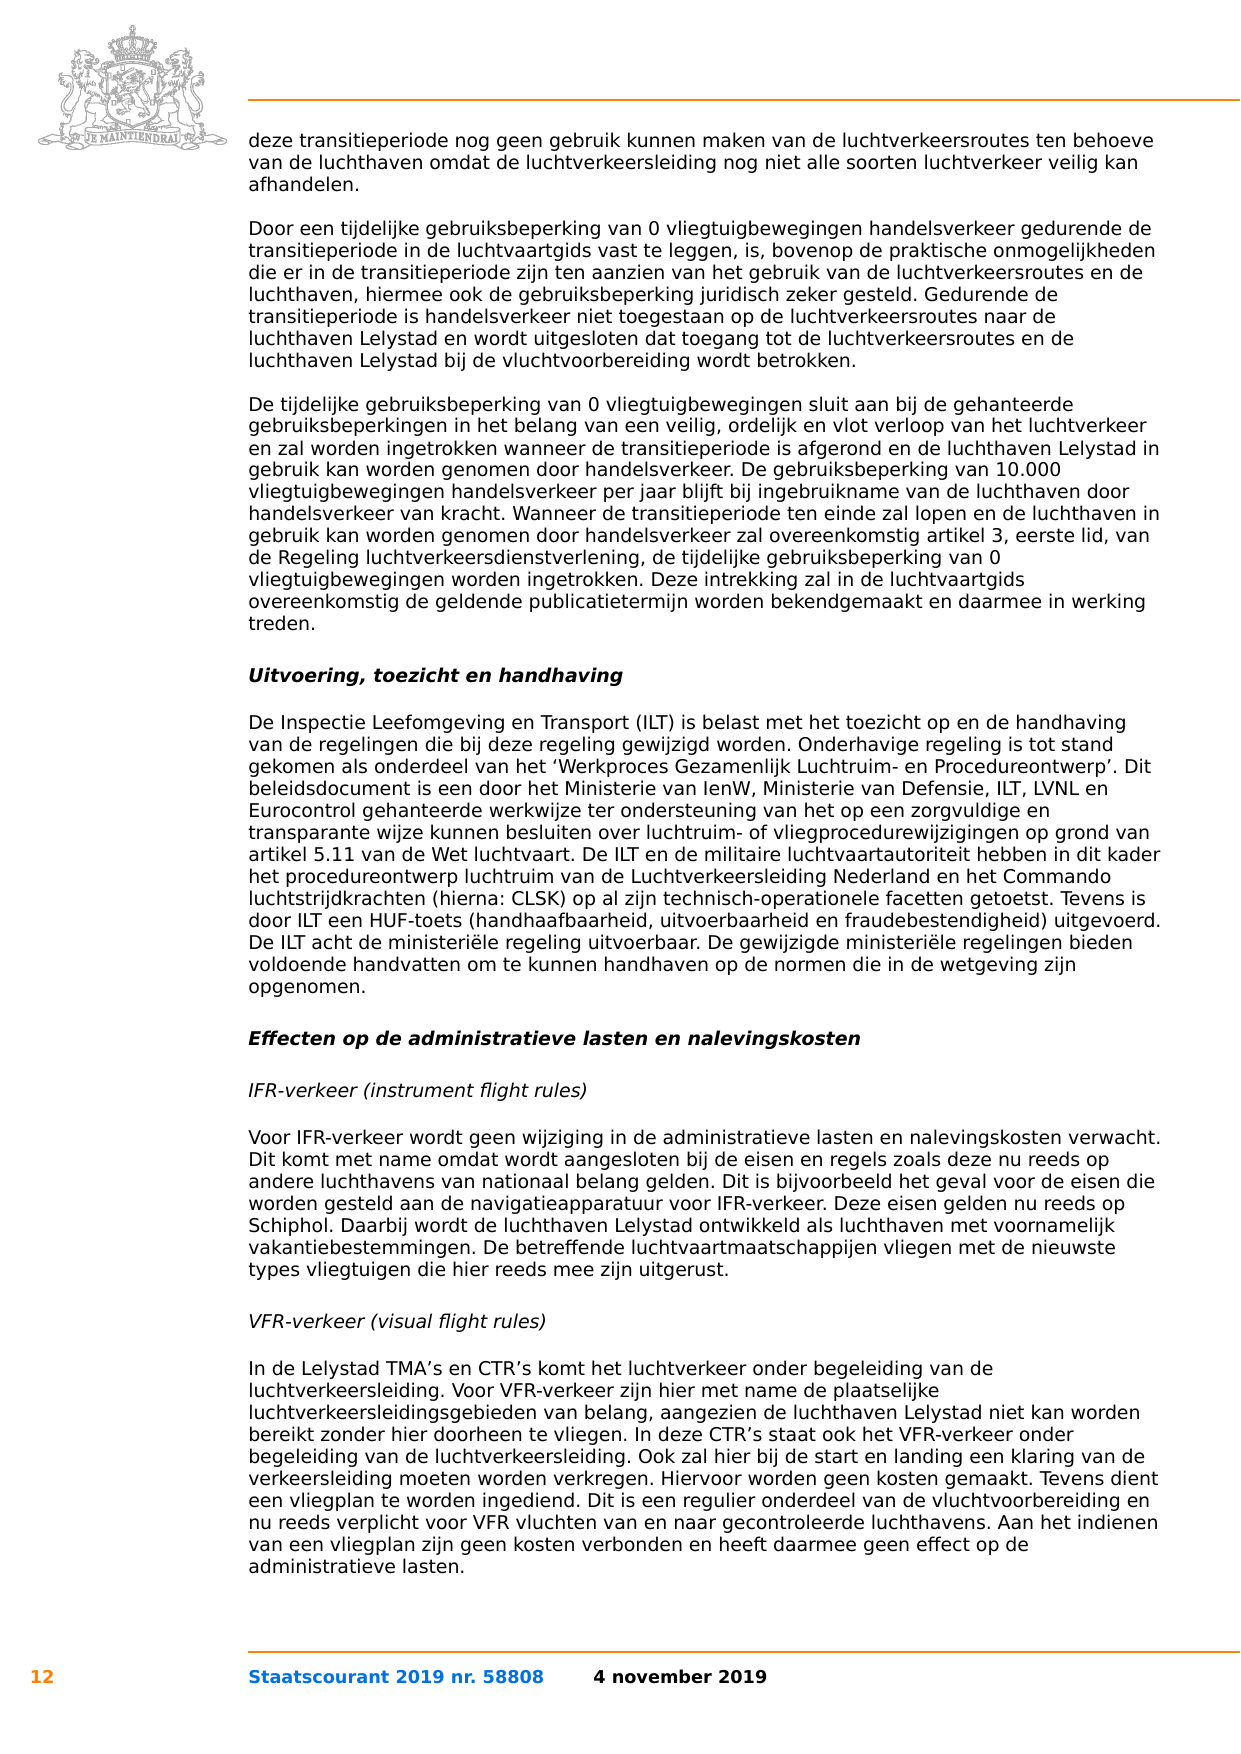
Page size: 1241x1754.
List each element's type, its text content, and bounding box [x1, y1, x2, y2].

subtitle Uitvoering, toezicht en handhaving [248, 665, 1163, 687]
subtitle Effecten op de administratieve lasten en nalevingskosten [248, 1028, 1163, 1050]
text Door een tijdelijke gebruiksbeperking van 0 vliegtuigbewegingen handelsverkeer gedurende de transitieperiode in de luchtvaartgids vast te leggen, is, bovenop de praktische onmogelijkheden die er in de transitieperiode zijn ten aanzien van het gebruik van de luchtverkeersroutes en de luchthaven, hiermee ook de gebruiksbeperking juridisch zeker gesteld. Gedurende de transitieperiode is handelsverkeer niet toegestaan op de luchtverkeersroutes naar de luchthaven Lelystad en wordt uitgesloten dat toegang tot de luchtverkeersroutes en de luchthaven Lelystad bij de vluchtvoorbereiding wordt betrokken. [248, 218, 1163, 372]
text De tijdelijke gebruiksbeperking van 0 vliegtuigbewegingen sluit aan bij de gehanteerde gebruiksbeperkingen in het belang van een veilig, ordelijk en vlot verloop van het luchtverkeer en zal worden ingetrokken wanneer de transitieperiode is afgerond en de luchthaven Lelystad in gebruik kan worden genomen door handelsverkeer. De gebruiksbeperking van 10.000 vliegtuigbewegingen handelsverkeer per jaar blijft bij ingebruikname van de luchthaven door handelsverkeer van kracht. Wanneer de transitieperiode ten einde zal lopen en de luchthaven in gebruik kan worden genomen door handelsverkeer zal overeenkomstig artikel 3, eerste lid, van de Regeling luchtverkeersdienstverlening, de tijdelijke gebruiksbeperking van 0 vliegtuigbewegingen worden ingetrokken. Deze intrekking zal in de luchtvaartgids overeenkomstig de geldende publicatietermijn worden bekendgemaakt en daarmee in werking treden. [248, 393, 1163, 635]
subtitle IFR-verkeer (instrument flight rules) [248, 1080, 1163, 1102]
text Voor IFR-verkeer wordt geen wijziging in de administratieve lasten en nalevingskosten verwacht. Dit komt met name omdat wordt aangesloten bij de eisen en regels zoals deze nu reeds op andere luchthavens van nationaal belang gelden. Dit is bijvoorbeeld het geval voor de eisen die worden gesteld aan de navigatieapparatuur voor IFR-verkeer. Deze eisen gelden nu reeds op Schiphol. Daarbij wordt de luchthaven Lelystad ontwikkeld als luchthaven met voornamelijk vakantiebestemmingen. De betreffende luchtvaartmaatschappijen vliegen met de nieuwste types vliegtuigen die hier reeds mee zijn uitgerust. [248, 1127, 1163, 1281]
text deze transitieperiode nog geen gebruik kunnen maken van de luchtverkeersroutes ten behoeve van de luchthaven omdat de luchtverkeersleiding nog niet alle soorten luchtverkeer veilig kan afhandelen. [248, 130, 1163, 196]
subtitle VFR-verkeer (visual flight rules) [248, 1311, 1163, 1333]
text In de Lelystad TMA’s en CTR’s komt het luchtverkeer onder begeleiding van de luchtverkeersleiding. Voor VFR-verkeer zijn hier met name de plaatselijke luchtverkeersleidingsgebieden van belang, aangezien de luchthaven Lelystad niet kan worden bereikt zonder hier doorheen te vliegen. In deze CTR’s staat ook het VFR-verkeer onder begeleiding van de luchtverkeersleiding. Ook zal hier bij de start en landing een klaring van de verkeersleiding moeten worden verkregen. Hiervoor worden geen kosten gemaakt. Tevens dient een vliegplan te worden ingediend. Dit is een regulier onderdeel van de vluchtvoorbereiding en nu reeds verplicht voor VFR vluchten van en naar gecontroleerde luchthavens. Aan het indienen van een vliegplan zijn geen kosten verbonden en heeft daarmee geen effect op de administratieve lasten. [248, 1358, 1163, 1577]
text De Inspectie Leefomgeving en Transport (ILT) is belast met het toezicht op en de handhaving van de regelingen die bij deze regeling gewijzigd worden. Onderhavige regeling is tot stand gekomen als onderdeel van het ‘Werkproces Gezamenlijk Luchtruim- en Procedureontwerp’. Dit beleidsdocument is een door het Ministerie van IenW, Ministerie van Defensie, ILT, LVNL en Eurocontrol gehanteerde werkwijze ter ondersteuning van het op een zorgvuldige en transparante wijze kunnen besluiten over luchtruim- of vliegprocedurewijzigingen op grond van artikel 5.11 van de Wet luchtvaart. De ILT en de militaire luchtvaartautoriteit hebben in dit kader het procedureontwerp luchtruim van de Luchtverkeersleiding Nederland en het Commando luchtstrijdkrachten (hierna: CLSK) op al zijn technisch-operationele facetten getoetst. Tevens is door ILT een HUF-toets (handhaafbaarheid, uitvoerbaarheid en fraudebestendigheid) uitgevoerd. De ILT acht de ministeriële regeling uitvoerbaar. De gewijzigde ministeriële regelingen bieden voldoende handvatten om te kunnen handhaven op de normen die in de wetgeving zijn opgenomen. [248, 712, 1163, 998]
picture [38, 25, 227, 150]
